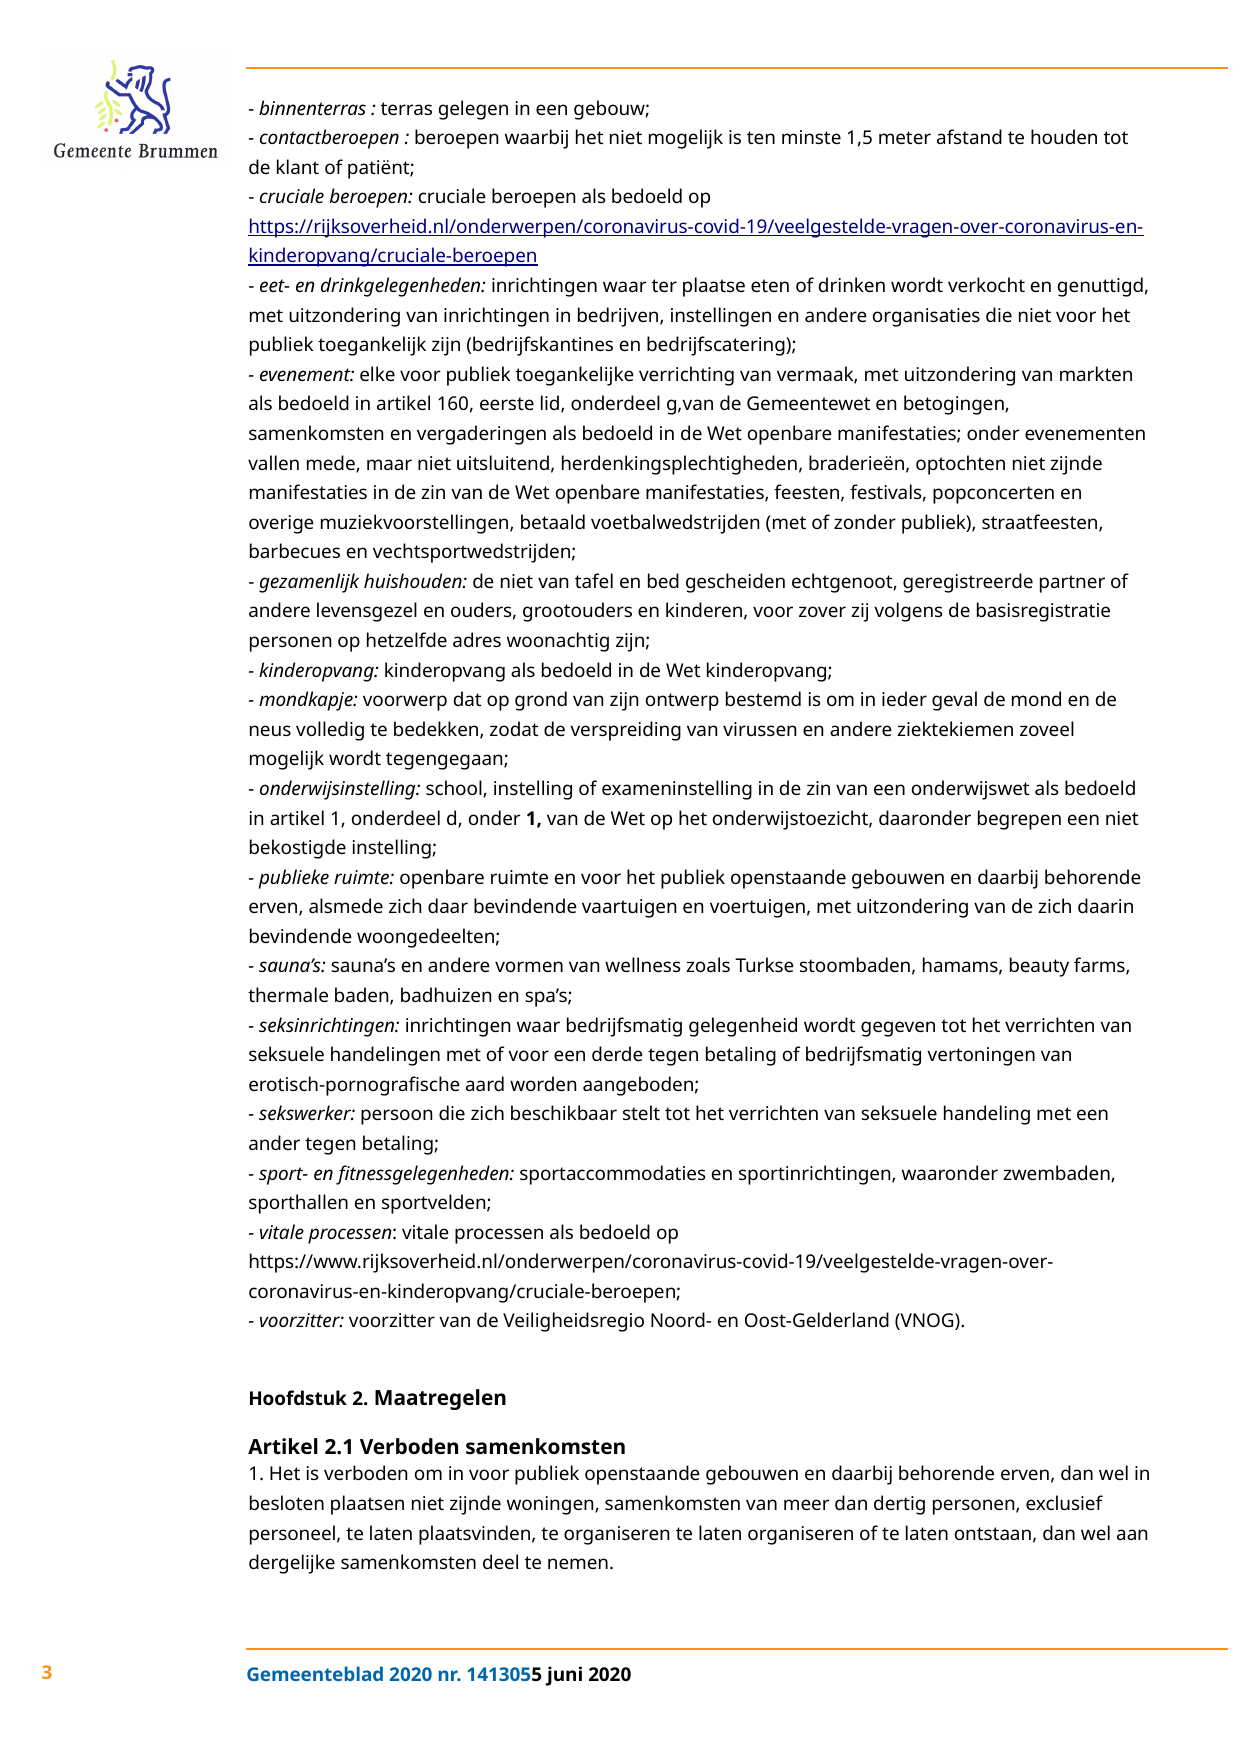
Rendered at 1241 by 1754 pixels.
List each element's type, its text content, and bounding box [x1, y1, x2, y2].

text - voorzitter: voorzitter van de Veiligheidsregio Noord- en Oost-Gelderland (VNOG). [248, 1308, 1152, 1333]
text - sport- en fitnessgelegenheden: sportaccommodaties en sportinrichtingen, waaronder zwembaden, sporthallen en sportvelden; [248, 1160, 1152, 1215]
text Hoofdstuk 2. Maatregelen [248, 1383, 1152, 1411]
text - binnenterras : terras gelegen in een gebouw; [248, 95, 1152, 121]
text - vitale processen: vitale processen als bedoeld op https://www.rijksoverheid.nl/onderwerpen/coronavirus-covid-19/veelgestelde-vragen-over-coronavirus-en-kinderopvang/cruciale-beroepen; [248, 1219, 1152, 1304]
text - kinderopvang: kinderopvang als bedoeld in de Wet kinderopvang; [248, 657, 1152, 683]
text - seksinrichtingen: inrichtingen waar bedrijfsmatig gelegenheid wordt gegeven tot het verrichten van seksuele handelingen met of voor een derde tegen betaling of bedrijfsmatig vertoningen van erotisch-pornografische aard worden aangeboden; [248, 1012, 1152, 1097]
text 1. Het is verboden om in voor publiek openstaande gebouwen en daarbij behorende erven, dan wel in besloten plaatsen niet zijnde woningen, samenkomsten van meer dan dertig personen, exclusief personeel, te laten plaatsvinden, te organiseren te laten organiseren of te laten ontstaan, dan wel aan dergelijke samenkomsten deel te nemen. [248, 1461, 1152, 1575]
text - sauna’s: sauna’s en andere vormen van wellness zoals Turkse stoombaden, hamams, beauty farms, thermale baden, badhuizen en spa’s; [248, 953, 1152, 1008]
text - gezamenlijk huishouden: de niet van tafel en bed gescheiden echtgenoot, geregistreerde partner of andere levensgezel en ouders, grootouders en kinderen, voor zover zij volgens de basisregistratie personen op hetzelfde adres woonachtig zijn; [248, 568, 1152, 653]
text - sekswerker: persoon die zich beschikbaar stelt tot het verrichten van seksuele handeling met een ander tegen betaling; [248, 1101, 1152, 1156]
text - contactberoepen : beroepen waarbij het niet mogelijk is ten minste 1,5 meter afstand te houden tot de klant of patiënt; [248, 124, 1152, 180]
text - mondkapje: voorwerp dat op grond van zijn ontwerp bestemd is om in ieder geval de mond en de neus volledig te bedekken, zodat de verspreiding van virussen en andere ziektekiemen zoveel mogelijk wordt tegengegaan; [248, 686, 1152, 771]
text - onderwijsinstelling: school, instelling of exameninstelling in de zin van een onderwijswet als bedoeld in artikel 1, onderdeel d, onder 1, van de Wet op het onderwijstoezicht, daaronder begrepen een niet bekostigde instelling; [248, 775, 1152, 860]
picture [41, 47, 231, 172]
text Artikel 2.1 Verboden samenkomsten [248, 1432, 1152, 1461]
text - publieke ruimte: openbare ruimte en voor het publiek openstaande gebouwen en daarbij behorende erven, alsmede zich daar bevindende vaartuigen en voertuigen, met uitzondering van de zich daarin bevindende woongedeelten; [248, 864, 1152, 949]
text - eet- en drinkgelegenheden: inrichtingen waar ter plaatse eten of drinken wordt verkocht en genuttigd, met uitzondering van inrichtingen in bedrijven, instellingen en andere organisaties die niet voor het publiek toegankelijk zijn (bedrijfskantines en bedrijfscatering); [248, 272, 1152, 357]
text - evenement: elke voor publiek toegankelijke verrichting van vermaak, met uitzondering van markten als bedoeld in artikel 160, eerste lid, onderdeel g,van de Gemeentewet en betogingen, samenkomsten en vergaderingen als bedoeld in de Wet openbare manifestaties; onder evenementen vallen mede, maar niet uitsluitend, herdenkingsplechtigheden, braderieën, optochten niet zijnde manifestaties in de zin van de Wet openbare manifestaties, feesten, festivals, popconcerten en overige muziekvoorstellingen, betaald voetbalwedstrijden (met of zonder publiek), straatfeesten, barbecues en vechtsportwedstrijden; [248, 361, 1152, 564]
text - cruciale beroepen: cruciale beroepen als bedoeld op https://rijksoverheid.nl/onderwerpen/coronavirus-covid-19/veelgestelde-vragen-over-coronavirus-en-kinderopvang/cruciale-beroepen [248, 183, 1152, 268]
